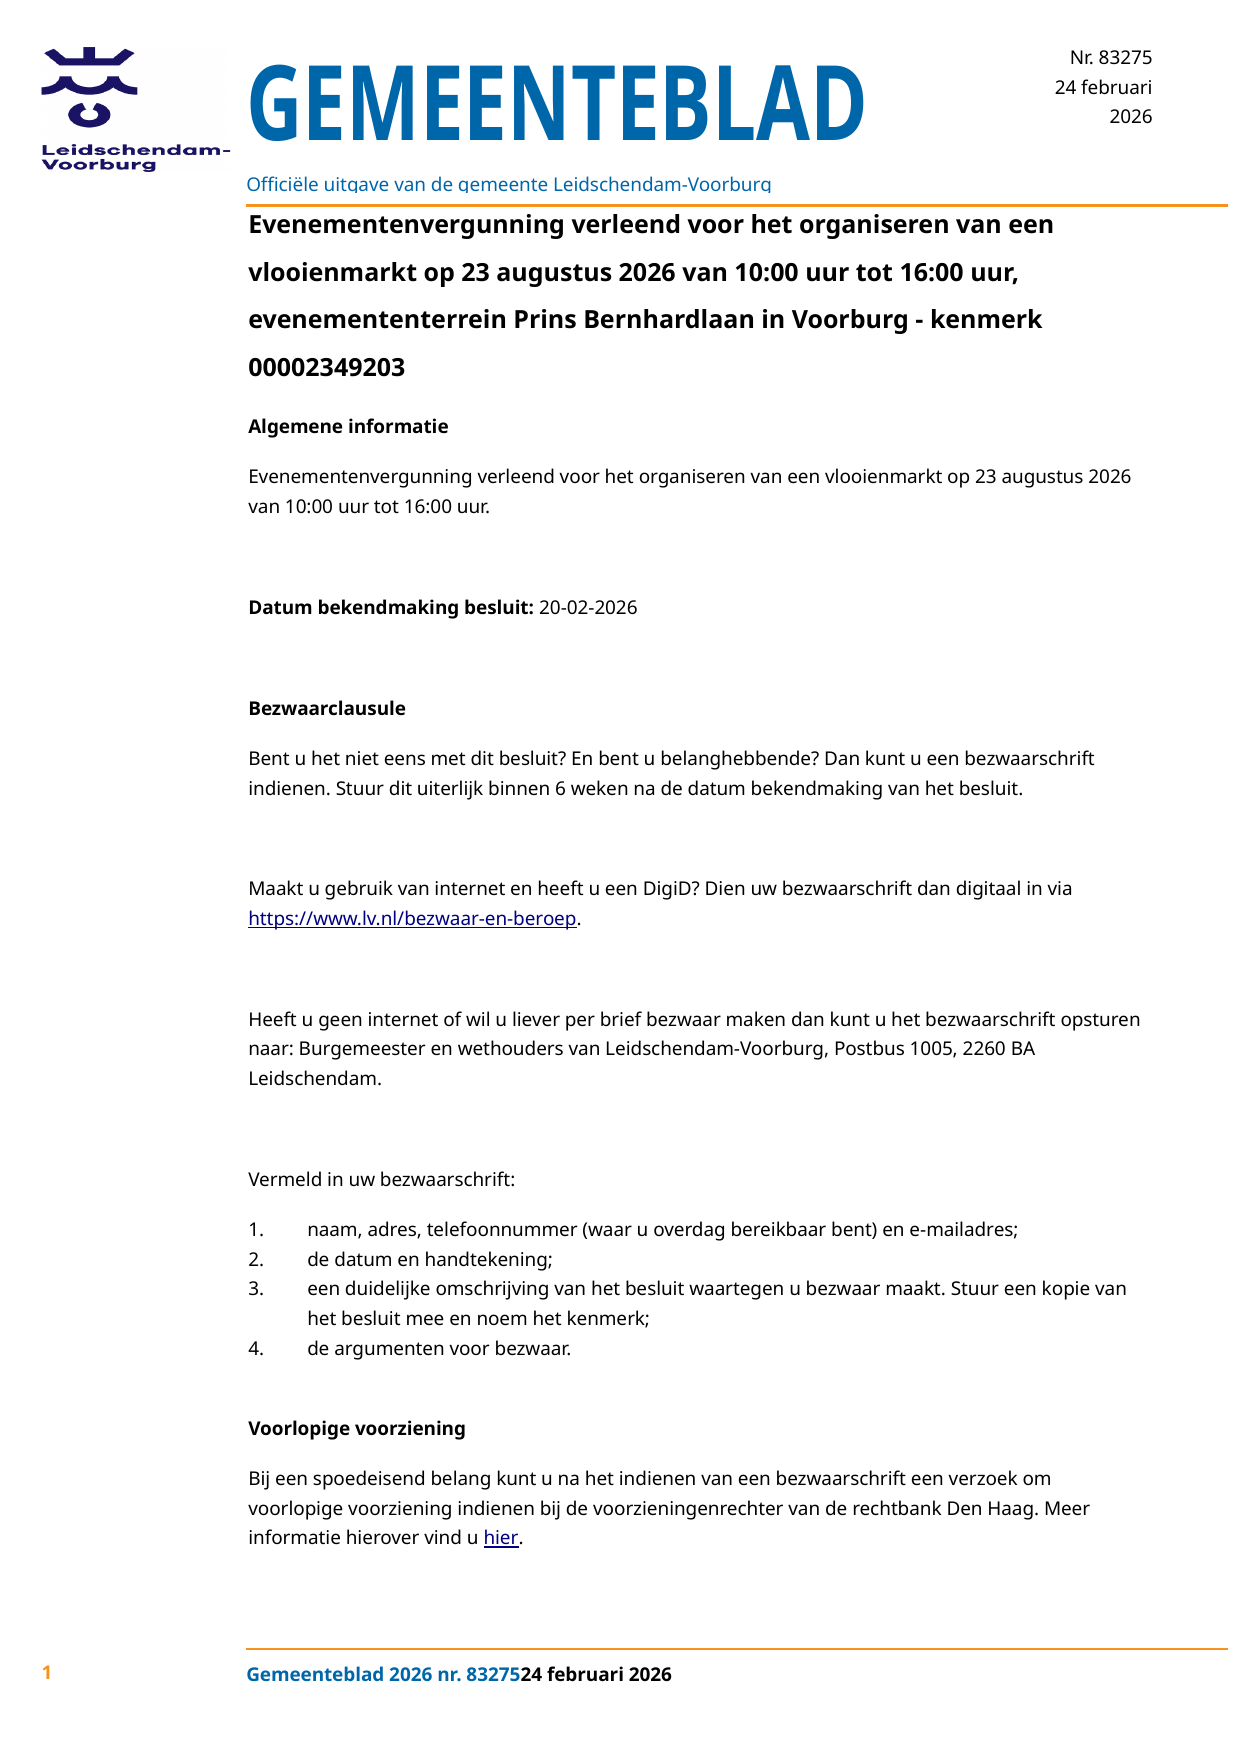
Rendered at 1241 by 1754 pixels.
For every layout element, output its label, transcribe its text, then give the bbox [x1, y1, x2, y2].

text Bezwaarclausule [248, 695, 1152, 721]
text Maakt u gebruik van internet en heeft u een DigiD? Dien uw bezwaarschrift dan digitaal in via https://www.lv.nl/bezwaar-en-beroep. [248, 876, 1152, 931]
list de datum en handtekening; [248, 1246, 1152, 1272]
picture [41, 47, 231, 172]
text Vermeld in uw bezwaarschrift: [248, 1166, 1152, 1192]
text Heeft u geen internet of wil u liever per brief bezwaar maken dan kunt u het bezwaarschrift opsturen naar: Burgemeester en wethouders van Leidschendam-Voorburg, Postbus 1005, 2260 BA Leidschendam. [248, 1006, 1152, 1091]
text Voorlopige voorziening [248, 1415, 1152, 1441]
text Evenementenvergunning verleend voor het organiseren van een vlooienmarkt op 23 augustus 2026 van 10:00 uur tot 16:00 uur, evenemententerrein Prins Bernhardlaan in Voorburg - kenmerk 00002349203 [248, 207, 1152, 384]
text Datum bekendmaking besluit: 20-02-2026 [248, 594, 1152, 620]
list naam, adres, telefoonnummer (waar u overdag bereikbaar bent) en e-mailadres; [248, 1216, 1152, 1242]
text Bij een spoedeisend belang kunt u na het indienen van een bezwaarschrift een verzoek om voorlopige voorziening indienen bij de voorzieningenrechter van de rechtbank Den Haag. Meer informatie hierover vind u hier. [248, 1465, 1152, 1550]
text Algemene informatie [248, 413, 1152, 439]
list een duidelijke omschrijving van het besluit waartegen u bezwaar maakt. Stuur een kopie van het besluit mee en noem het kenmerk; [248, 1276, 1152, 1331]
text Bent u het niet eens met dit besluit? En bent u belanghebbende? Dan kunt u een bezwaarschrift indienen. Stuur dit uiterlijk binnen 6 weken na de datum bekendmaking van het besluit. [248, 745, 1152, 801]
list de argumenten voor bezwaar. [248, 1335, 1152, 1361]
text Evenementenvergunning verleend voor het organiseren van een vlooienmarkt op 23 augustus 2026 van 10:00 uur tot 16:00 uur. [248, 463, 1152, 519]
